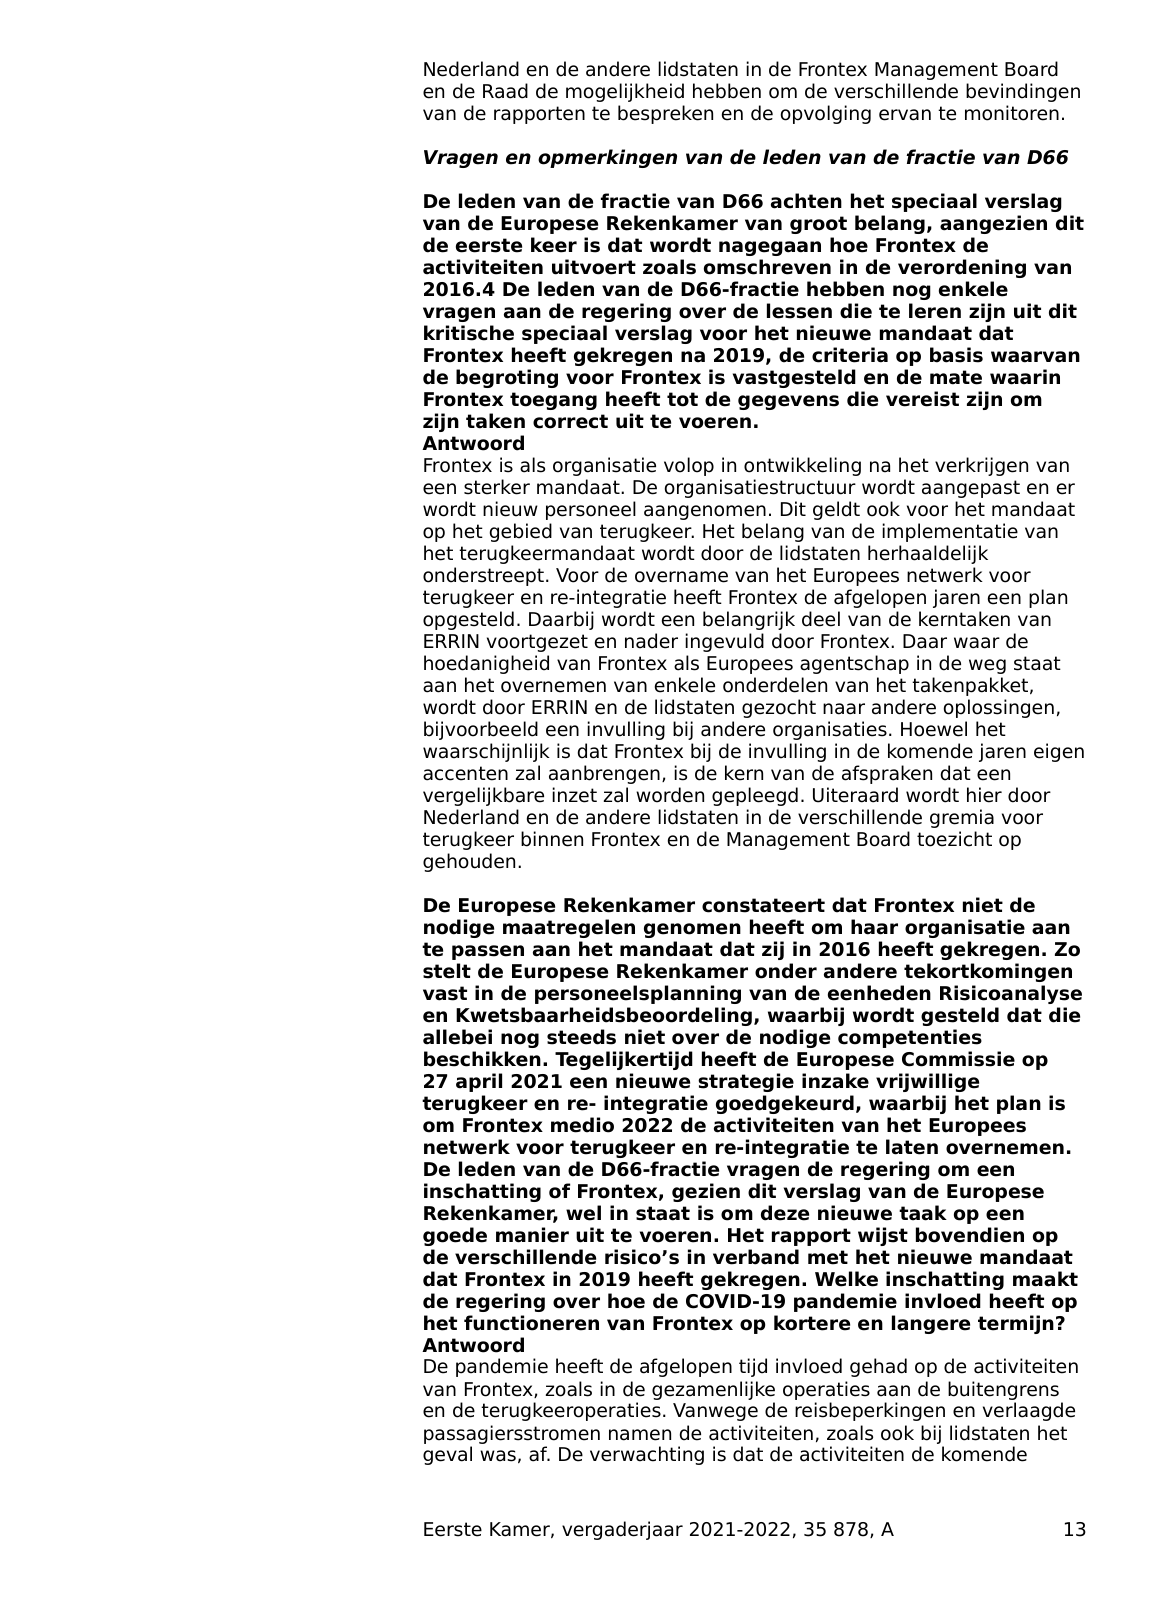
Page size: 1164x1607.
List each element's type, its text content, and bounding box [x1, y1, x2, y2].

text De pandemie heeft de afgelopen tijd invloed gehad op de activiteiten van Frontex, zoals in de gezamenlijke operaties aan de buitengrens en de terugkeeroperaties. Vanwege de reisbeperkingen en verlaagde passagiersstromen namen de activiteiten, zoals ook bij lidstaten het geval was, af. De verwachting is dat de activiteiten de komende [422, 1356, 1087, 1466]
text Antwoord [422, 433, 1087, 455]
text Frontex is als organisatie volop in ontwikkeling na het verkrijgen van een sterker mandaat. De organisatiestructuur wordt aangepast en er wordt nieuw personeel aangenomen. Dit geldt ook voor het mandaat op het gebied van terugkeer. Het belang van de implementatie van het terugkeermandaat wordt door de lidstaten herhaaldelijk onderstreept. Voor de overname van het Europees netwerk voor terugkeer en re-integratie heeft Frontex de afgelopen jaren een plan opgesteld. Daarbij wordt een belangrijk deel van de kerntaken van ERRIN voortgezet en nader ingevuld door Frontex. Daar waar de hoedanigheid van Frontex als Europees agentschap in de weg staat aan het overnemen van enkele onderdelen van het takenpakket, wordt door ERRIN en de lidstaten gezocht naar andere oplossingen, bijvoorbeeld een invulling bij andere organisaties. Hoewel het waarschijnlijk is dat Frontex bij de invulling in de komende jaren eigen accenten zal aanbrengen, is de kern van de afspraken dat een vergelijkbare inzet zal worden gepleegd. Uiteraard wordt hier door Nederland en de andere lidstaten in de verschillende gremia voor terugkeer binnen Frontex en de Management Board toezicht op gehouden. [422, 455, 1087, 873]
text Antwoord [422, 1334, 1087, 1356]
text De Europese Rekenkamer constateert dat Frontex niet de nodige maatregelen genomen heeft om haar organisatie aan te passen aan het mandaat dat zij in 2016 heeft gekregen. Zo stelt de Europese Rekenkamer onder andere tekortkomingen vast in de personeelsplanning van de eenheden Risicoanalyse en Kwetsbaarheidsbeoordeling, waarbij wordt gesteld dat die allebei nog steeds niet over de nodige competenties beschikken. Tegelijkertijd heeft de Europese Commissie op 27 april 2021 een nieuwe strategie inzake vrijwillige terugkeer en re- integratie goedgekeurd, waarbij het plan is om Frontex medio 2022 de activiteiten van het Europees netwerk voor terugkeer en re-integratie te laten overnemen. De leden van de D66-fractie vragen de regering om een inschatting of Frontex, gezien dit verslag van de Europese Rekenkamer, wel in staat is om deze nieuwe taak op een goede manier uit te voeren. Het rapport wijst bovendien op de verschillende risico’s in verband met het nieuwe mandaat dat Frontex in 2019 heeft gekregen. Welke inschatting maakt de regering over hoe de COVID-19 pandemie invloed heeft op het functioneren van Frontex op kortere en langere termijn? [422, 895, 1087, 1334]
subtitle Vragen en opmerkingen van de leden van de fractie van D66 [422, 147, 1087, 169]
text Nederland en de andere lidstaten in de Frontex Management Board en de Raad de mogelijkheid hebben om de verschillende bevindingen van de rapporten te bespreken en de opvolging ervan te monitoren. [422, 59, 1087, 125]
text De leden van de fractie van D66 achten het speciaal verslag van de Europese Rekenkamer van groot belang, aangezien dit de eerste keer is dat wordt nagegaan hoe Frontex de activiteiten uitvoert zoals omschreven in de verordening van 2016.4 De leden van de D66-fractie hebben nog enkele vragen aan de regering over de lessen die te leren zijn uit dit kritische speciaal verslag voor het nieuwe mandaat dat Frontex heeft gekregen na 2019, de criteria op basis waarvan de begroting voor Frontex is vastgesteld en de mate waarin Frontex toegang heeft tot de gegevens die vereist zijn om zijn taken correct uit te voeren. [422, 191, 1087, 433]
